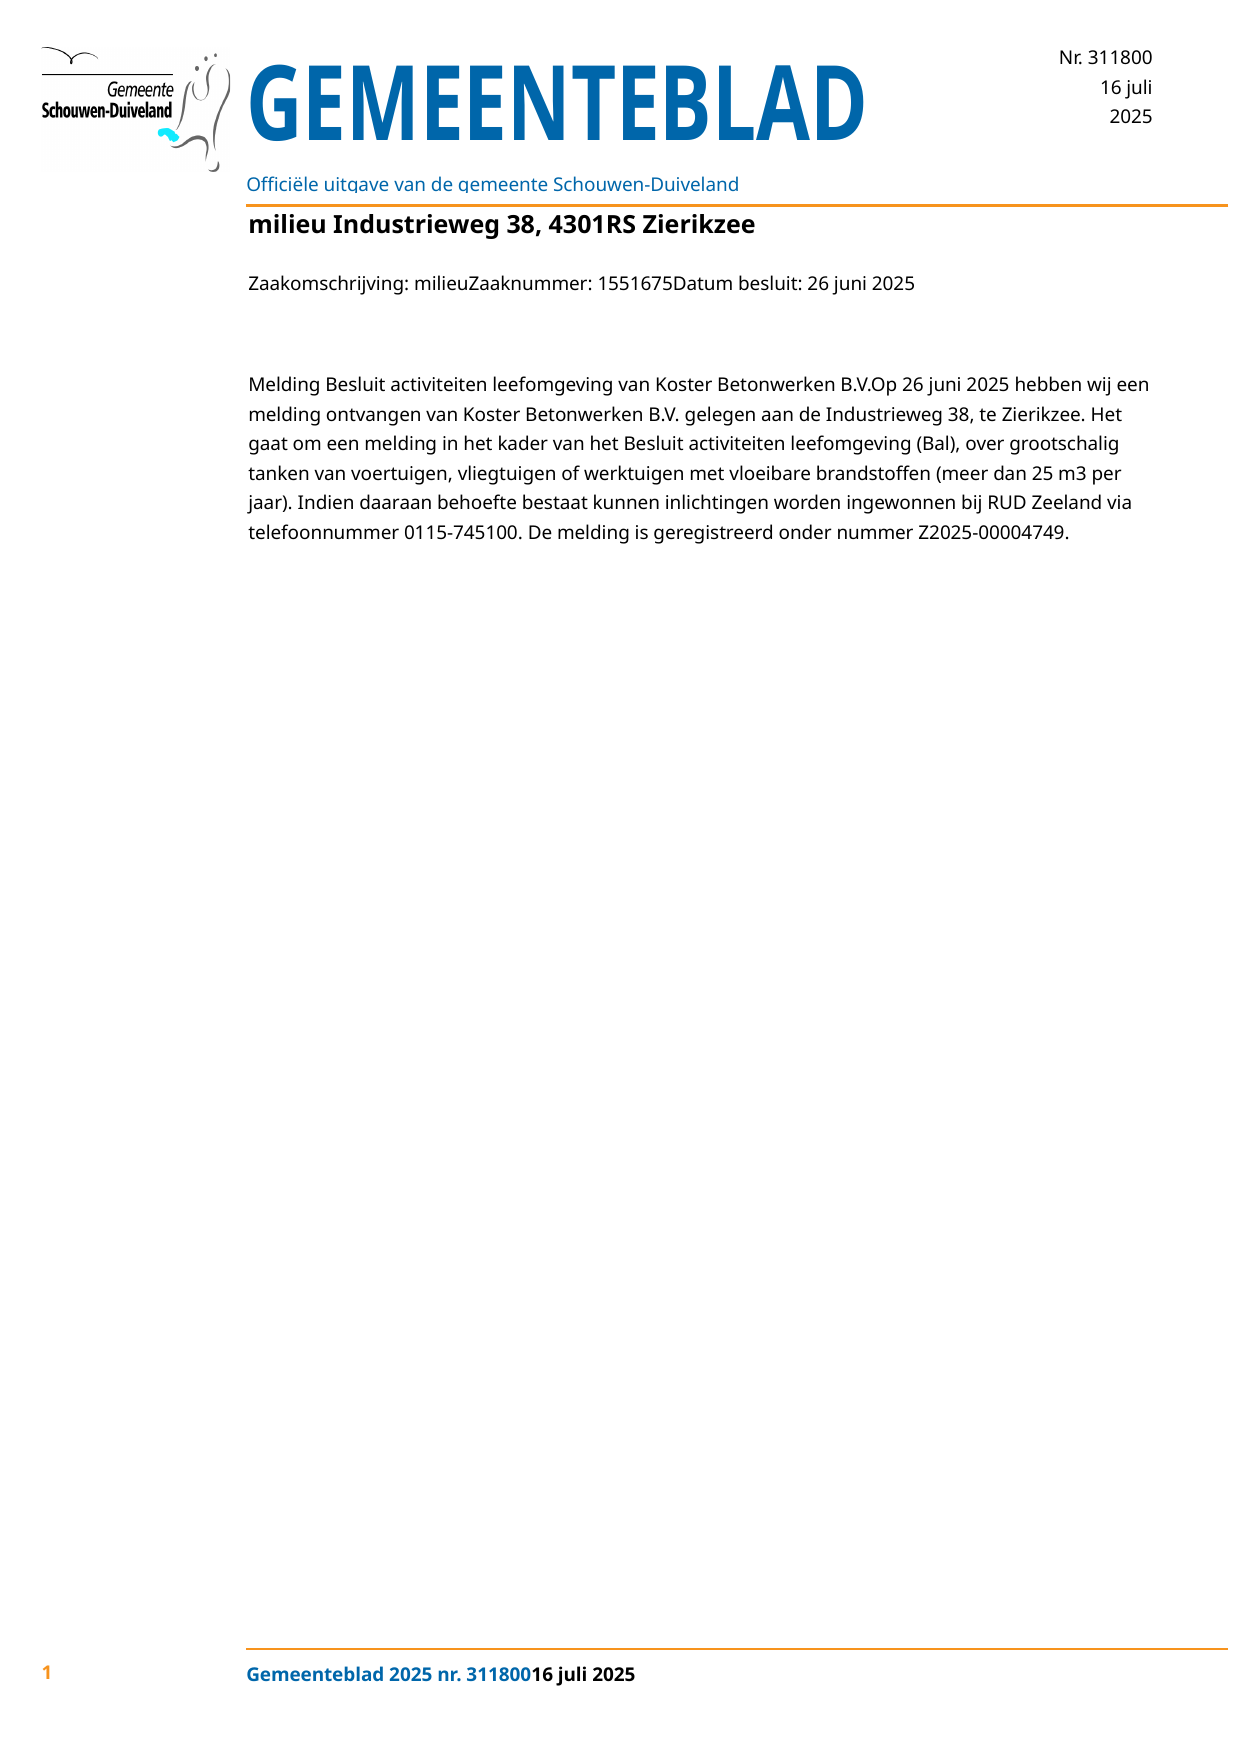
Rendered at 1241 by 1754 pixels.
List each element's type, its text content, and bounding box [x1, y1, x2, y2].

text Zaakomschrijving: milieuZaaknummer: 1551675Datum besluit: 26 juni 2025 [248, 270, 1152, 296]
text milieu Industrieweg 38, 4301RS Zierikzee [248, 207, 1152, 241]
picture [41, 47, 231, 172]
text Melding Besluit activiteiten leefomgeving van Koster Betonwerken B.V.Op 26 juni 2025 hebben wij een melding ontvangen van Koster Betonwerken B.V. gelegen aan de Industrieweg 38, te Zierikzee. Het gaat om een melding in het kader van het Besluit activiteiten leefomgeving (Bal), over grootschalig tanken van voertuigen, vliegtuigen of werktuigen met vloeibare brandstoffen (meer dan 25 m3 per jaar). Indien daaraan behoefte bestaat kunnen inlichtingen worden ingewonnen bij RUD Zeeland via telefoonnummer 0115-745100. De melding is geregistreerd onder nummer Z2025-00004749. [248, 371, 1152, 545]
